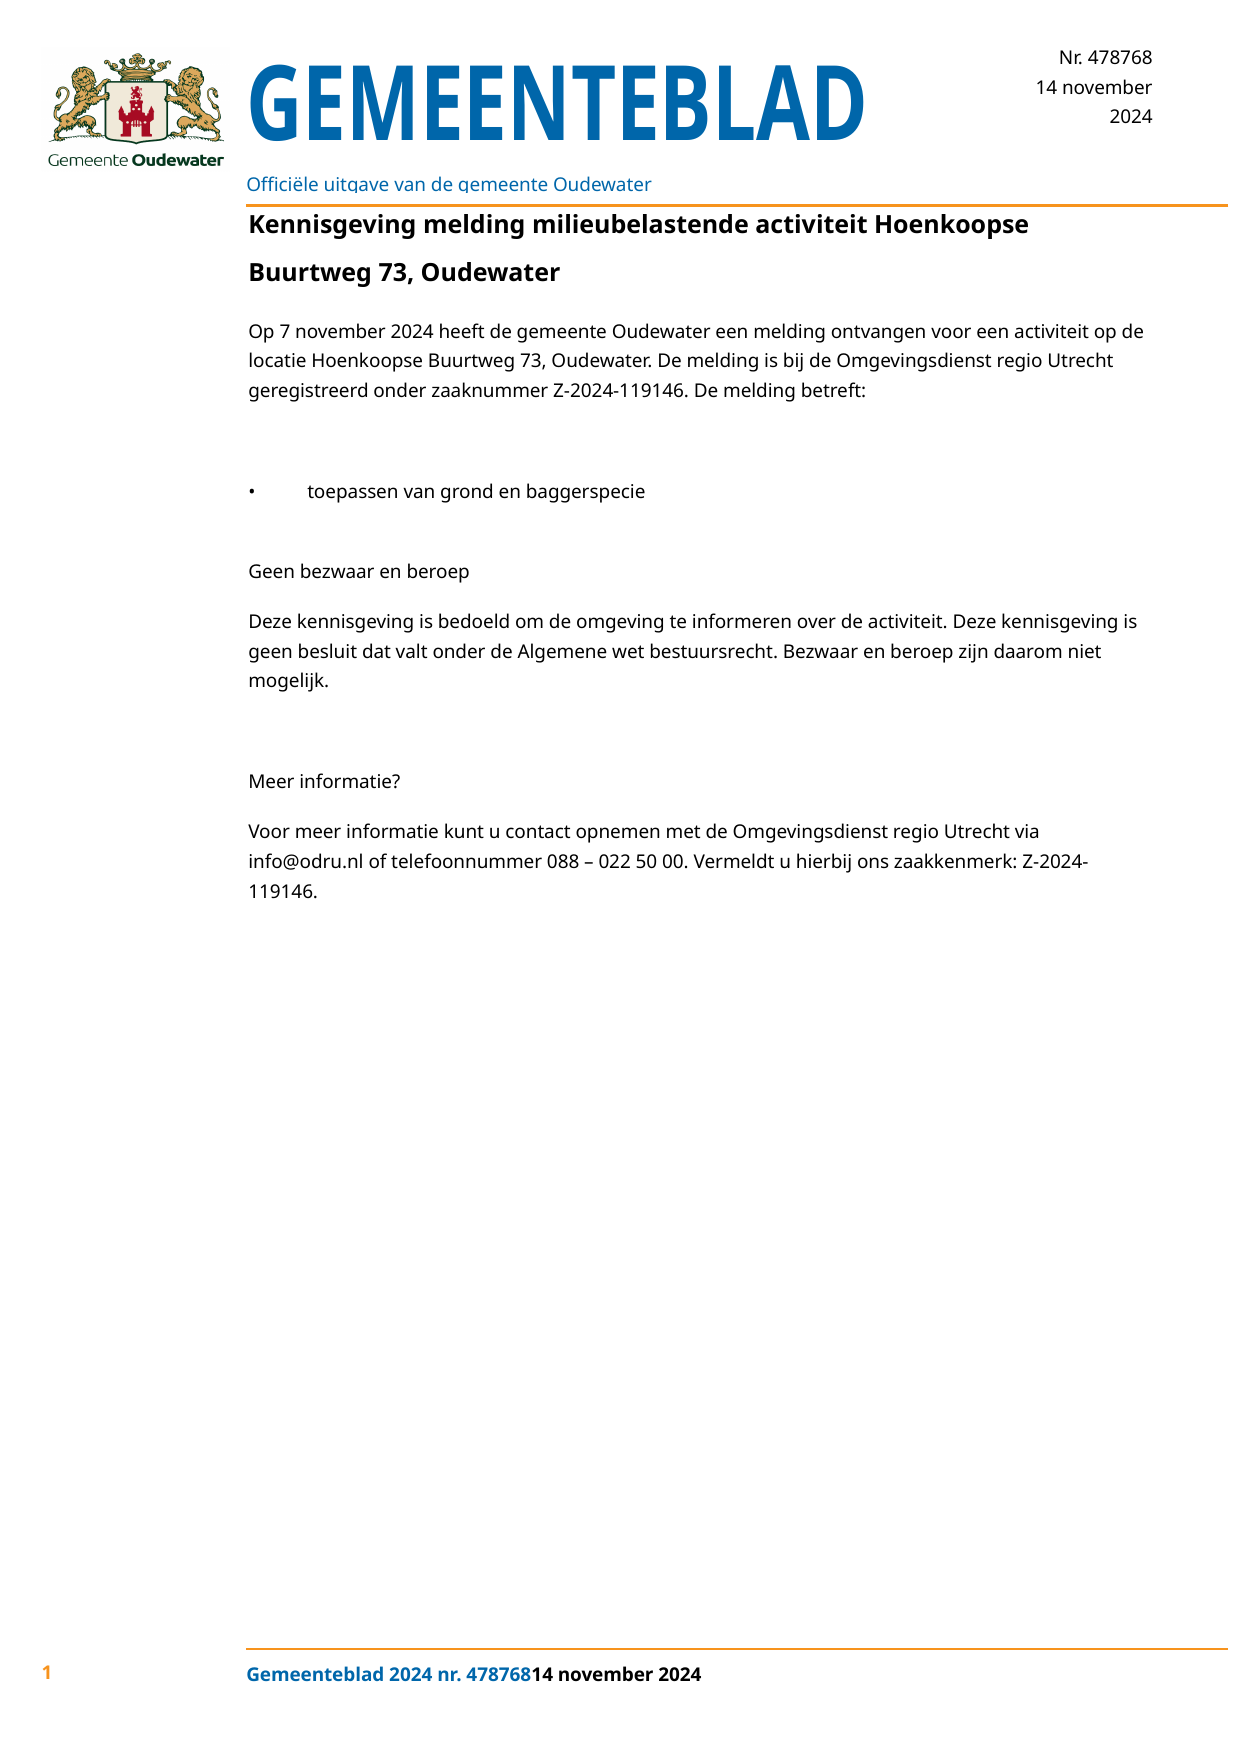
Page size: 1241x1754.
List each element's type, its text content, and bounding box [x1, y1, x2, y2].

text Meer informatie? [248, 768, 1152, 794]
text Geen bezwaar en beroep [248, 558, 1152, 584]
list toepassen van grond en baggerspecie [248, 478, 1152, 504]
text Voor meer informatie kunt u contact opnemen met de Omgevingsdienst regio Utrecht via info@odru.nl of telefoonnummer 088 – 022 50 00. Vermeldt u hierbij ons zaakkenmerk: Z-2024-119146. [248, 819, 1152, 904]
picture [41, 47, 231, 172]
text Op 7 november 2024 heeft de gemeente Oudewater een melding ontvangen voor een activiteit op de locatie Hoenkoopse Buurtweg 73, Oudewater. De melding is bij de Omgevingsdienst regio Utrecht geregistreerd onder zaaknummer Z-2024-119146. De melding betreft: [248, 318, 1152, 403]
text Kennisgeving melding milieubelastende activiteit Hoenkoopse Buurtweg 73, Oudewater [248, 207, 1152, 288]
text Deze kennisgeving is bedoeld om de omgeving te informeren over de activiteit. Deze kennisgeving is geen besluit dat valt onder de Algemene wet bestuursrecht. Bezwaar en beroep zijn daarom niet mogelijk. [248, 608, 1152, 693]
